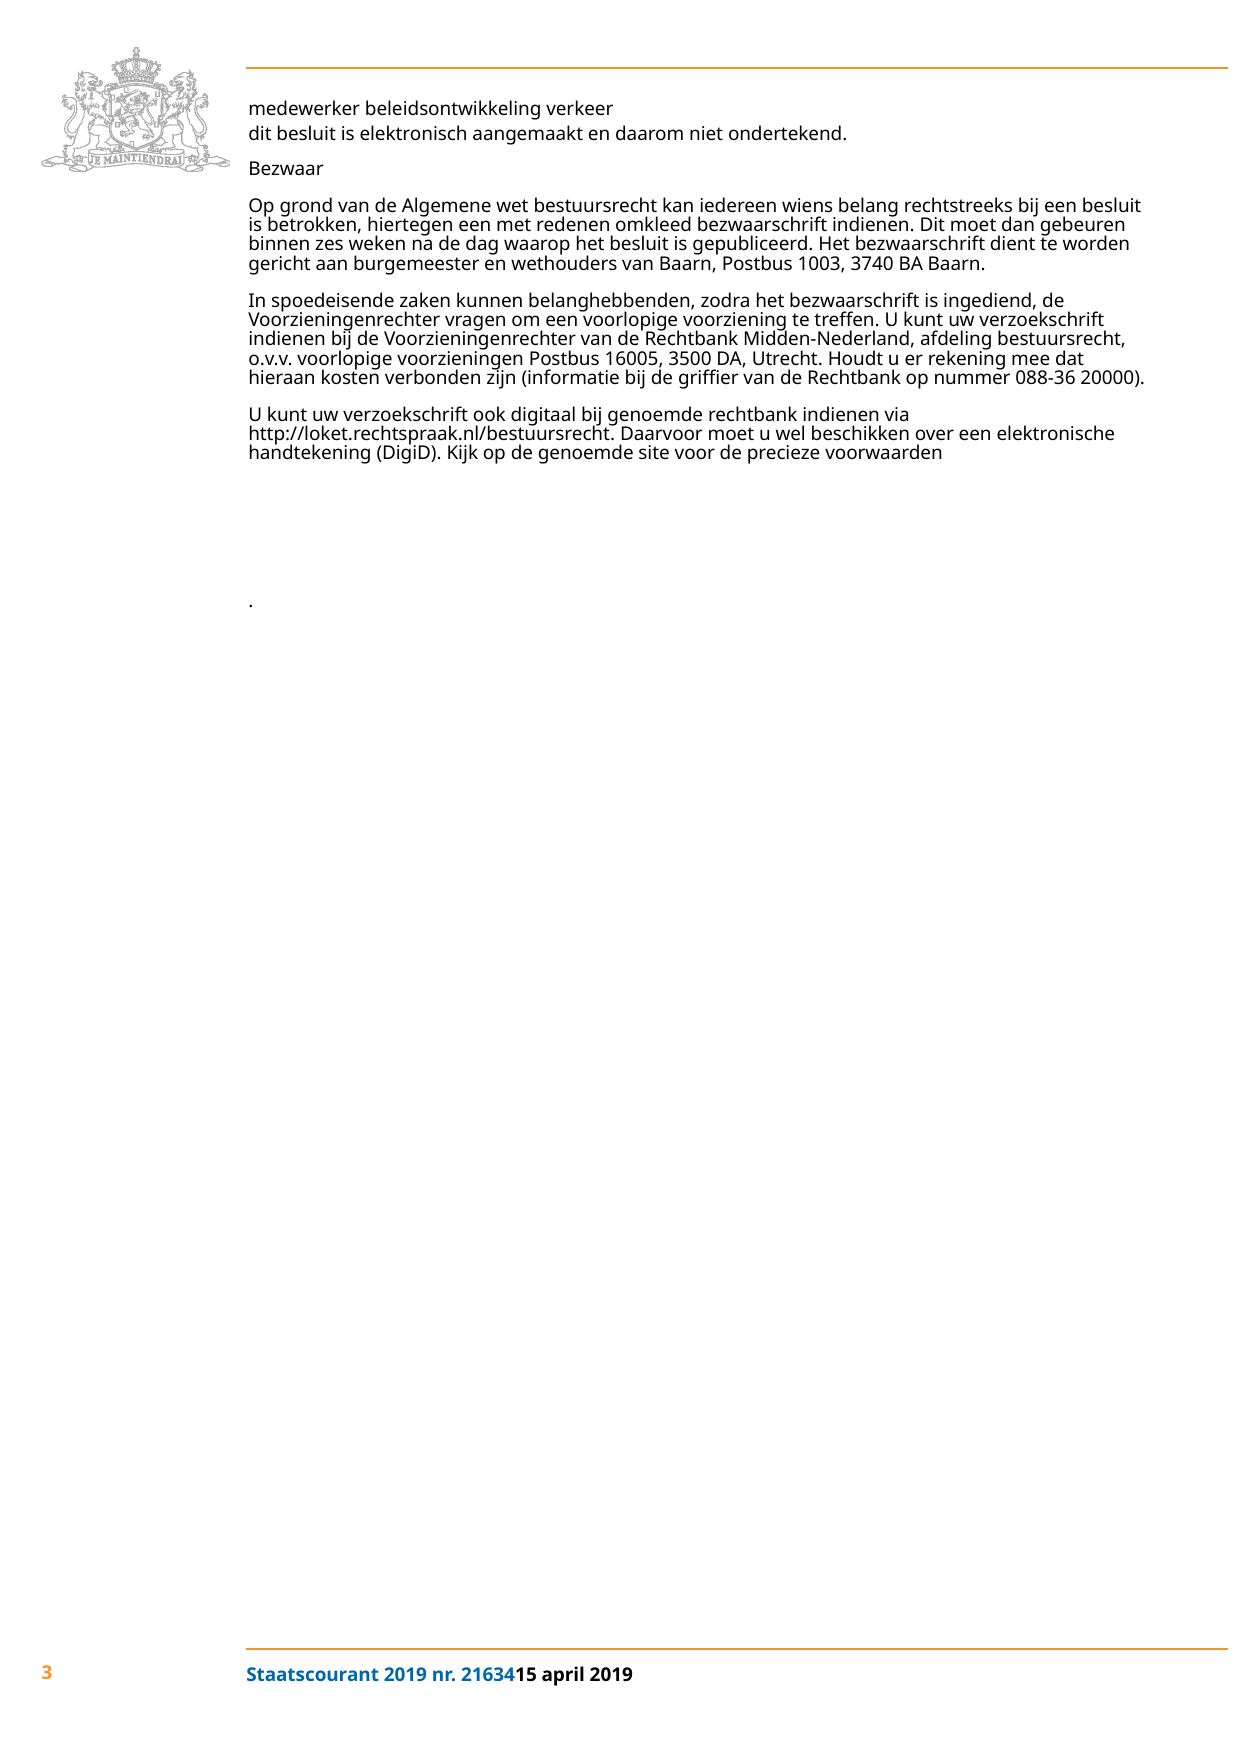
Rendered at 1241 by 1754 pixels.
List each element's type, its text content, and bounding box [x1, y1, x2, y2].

text In spoedeisende zaken kunnen belanghebbenden, zodra het bezwaarschrift is ingediend, de Voorzieningenrechter vragen om een voorlopige voorziening te treffen. U kunt uw verzoekschrift indienen bij de Voorzieningenrechter van de Rechtbank Midden-Nederland, afdeling bestuursrecht, o.v.v. voorlopige voorzieningen Postbus 16005, 3500 DA, Utrecht. Houdt u er rekening mee dat hieraan kosten verbonden zijn (informatie bij de griffier van de Rechtbank op nummer 088-36 20000). [248, 292, 1152, 388]
picture [41, 47, 231, 172]
text Bezwaar [248, 160, 1152, 179]
text Op grond van de Algemene wet bestuursrecht kan iedereen wiens belang rechtstreeks bij een besluit is betrokken, hiertegen een met redenen omkleed bezwaarschrift indienen. Dit moet dan gebeuren binnen zes weken na de dag waarop het besluit is gepubliceerd. Het bezwaarschrift dient te worden gericht aan burgemeester en wethouders van Baarn, Postbus 1003, 3740 BA Baarn. [248, 197, 1152, 274]
text U kunt uw verzoekschrift ook digitaal bij genoemde rechtbank indienen via http://loket.rechtspraak.nl/bestuursrecht. Daarvoor moet u wel beschikken over een elektronische handtekening (DigiD). Kijk op de genoemde site voor de precieze voorwaarden [248, 406, 1152, 463]
text . [248, 592, 1152, 611]
text dit besluit is elektronisch aangemaakt en daarom niet ondertekend. [248, 121, 1152, 146]
text medewerker beleidsontwikkeling verkeer [248, 95, 1152, 121]
